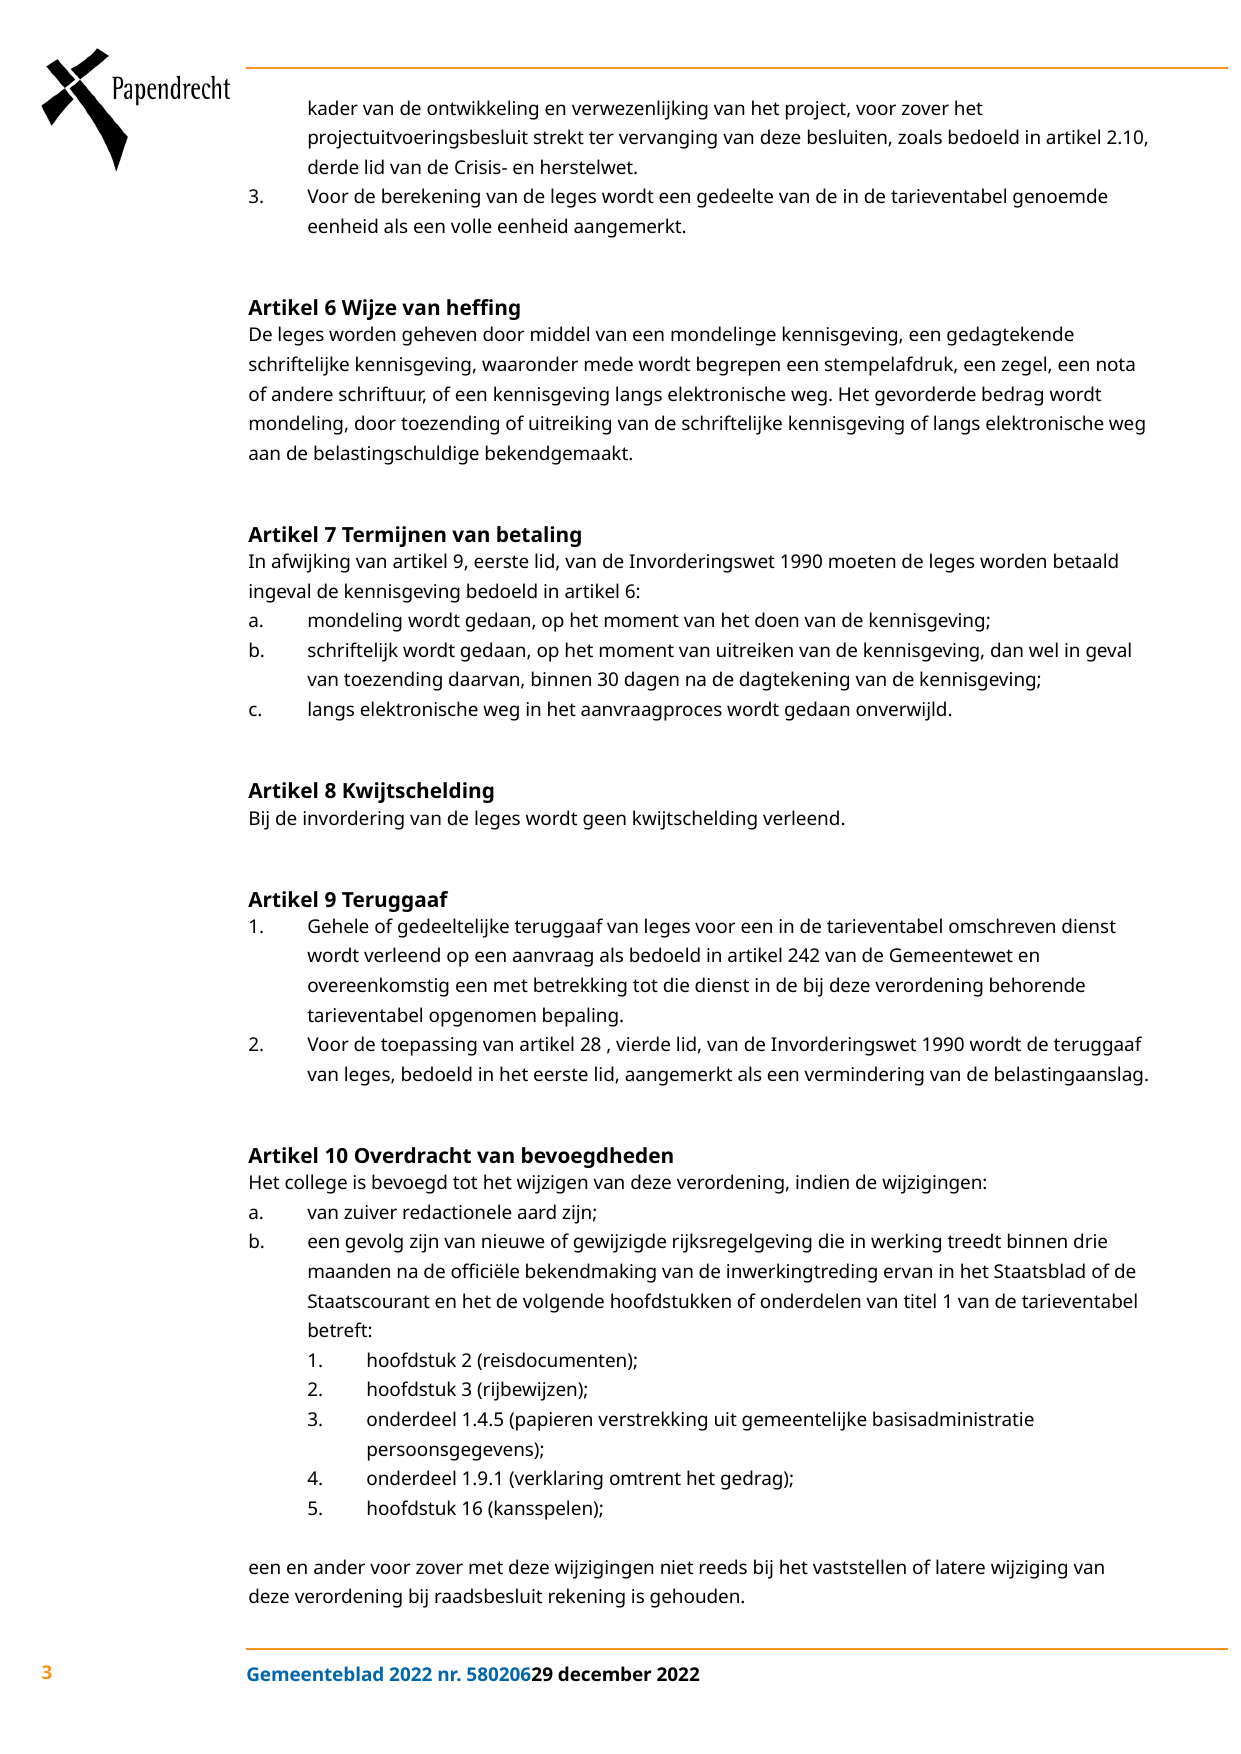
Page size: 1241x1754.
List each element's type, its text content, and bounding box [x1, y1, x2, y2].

list hoofdstuk 2 (reisdocumenten); [307, 1347, 1152, 1373]
text Artikel 9 Teruggaaf [248, 885, 1152, 913]
text Bij de invordering van de leges wordt geen kwijtschelding verleend. [248, 805, 1152, 830]
text Artikel 7 Termijnen van betaling [248, 520, 1152, 548]
text Artikel 6 Wijze van heffing [248, 293, 1152, 322]
list Gehele of gedeeltelijke teruggaaf van leges voor een in de tarieventabel omschreven dienst wordt verleend op een aanvraag als bedoeld in artikel 242 van de Gemeentewet en overeenkomstig een met betrekking tot die dienst in de bij deze verordening behorende tarieventabel opgenomen bepaling. [248, 913, 1152, 1028]
list hoofdstuk 3 (rijbewijzen); [307, 1377, 1152, 1402]
text De leges worden geheven door middel van een mondelinge kennisgeving, een gedagtekende schriftelijke kennisgeving, waaronder mede wordt begrepen een stempelafdruk, een zegel, een nota of andere schriftuur, of een kennisgeving langs elektronische weg. Het gevorderde bedrag wordt mondeling, door toezending of uitreiking van de schriftelijke kennisgeving of langs elektronische weg aan de belastingschuldige bekendgemaakt. [248, 322, 1152, 466]
list hoofdstuk 16 (kansspelen); [307, 1495, 1152, 1521]
list onderdeel 1.9.1 (verklaring omtrent het gedrag); [307, 1465, 1152, 1491]
list een gevolg zijn van nieuwe of gewijzigde rijksregelgeving die in werking treedt binnen drie maanden na de officiële bekendmaking van de inwerkingtreding ervan in het Staatsblad of de Staatscourant en het de volgende hoofdstukken of onderdelen van titel 1 van de tarieventabel betreft: [248, 1229, 1152, 1343]
list onderdeel 1.4.5 (papieren verstrekking uit gemeentelijke basisadministratie persoonsgegevens); [307, 1406, 1152, 1461]
list schriftelijk wordt gedaan, op het moment van uitreiken van de kennisgeving, dan wel in geval van toezending daarvan, binnen 30 dagen na de dagtekening van de kennisgeving; [248, 637, 1152, 692]
text Artikel 8 Kwijtschelding [248, 776, 1152, 805]
picture [41, 47, 231, 172]
list mondeling wordt gedaan, op het moment van het doen van de kennisgeving; [248, 607, 1152, 633]
text Het college is bevoegd tot het wijzigen van deze verordening, indien de wijzigingen: [248, 1169, 1152, 1195]
list Voor de berekening van de leges wordt een gedeelte van de in de tarieventabel genoemde eenheid als een volle eenheid aangemerkt. [248, 183, 1152, 239]
list kader van de ontwikkeling en verwezenlijking van het project, voor zover het projectuitvoeringsbesluit strekt ter vervanging van deze besluiten, zoals bedoeld in artikel 2.10, derde lid van de Crisis- en herstelwet. [248, 95, 1152, 180]
text Artikel 10 Overdracht van bevoegdheden [248, 1141, 1152, 1169]
text In afwijking van artikel 9, eerste lid, van de Invorderingswet 1990 moeten de leges worden betaald ingeval de kennisgeving bedoeld in artikel 6: [248, 548, 1152, 604]
text een en ander voor zover met deze wijzigingen niet reeds bij het vaststellen of latere wijziging van deze verordening bij raadsbesluit rekening is gehouden. [248, 1554, 1152, 1609]
list langs elektronische weg in het aanvraagproces wordt gedaan onverwijld. [248, 696, 1152, 722]
list Voor de toepassing van artikel 28 , vierde lid, van de Invorderingswet 1990 wordt de teruggaaf van leges, bedoeld in het eerste lid, aangemerkt als een vermindering van de belastingaanslag. [248, 1031, 1152, 1087]
list van zuiver redactionele aard zijn; [248, 1199, 1152, 1225]
